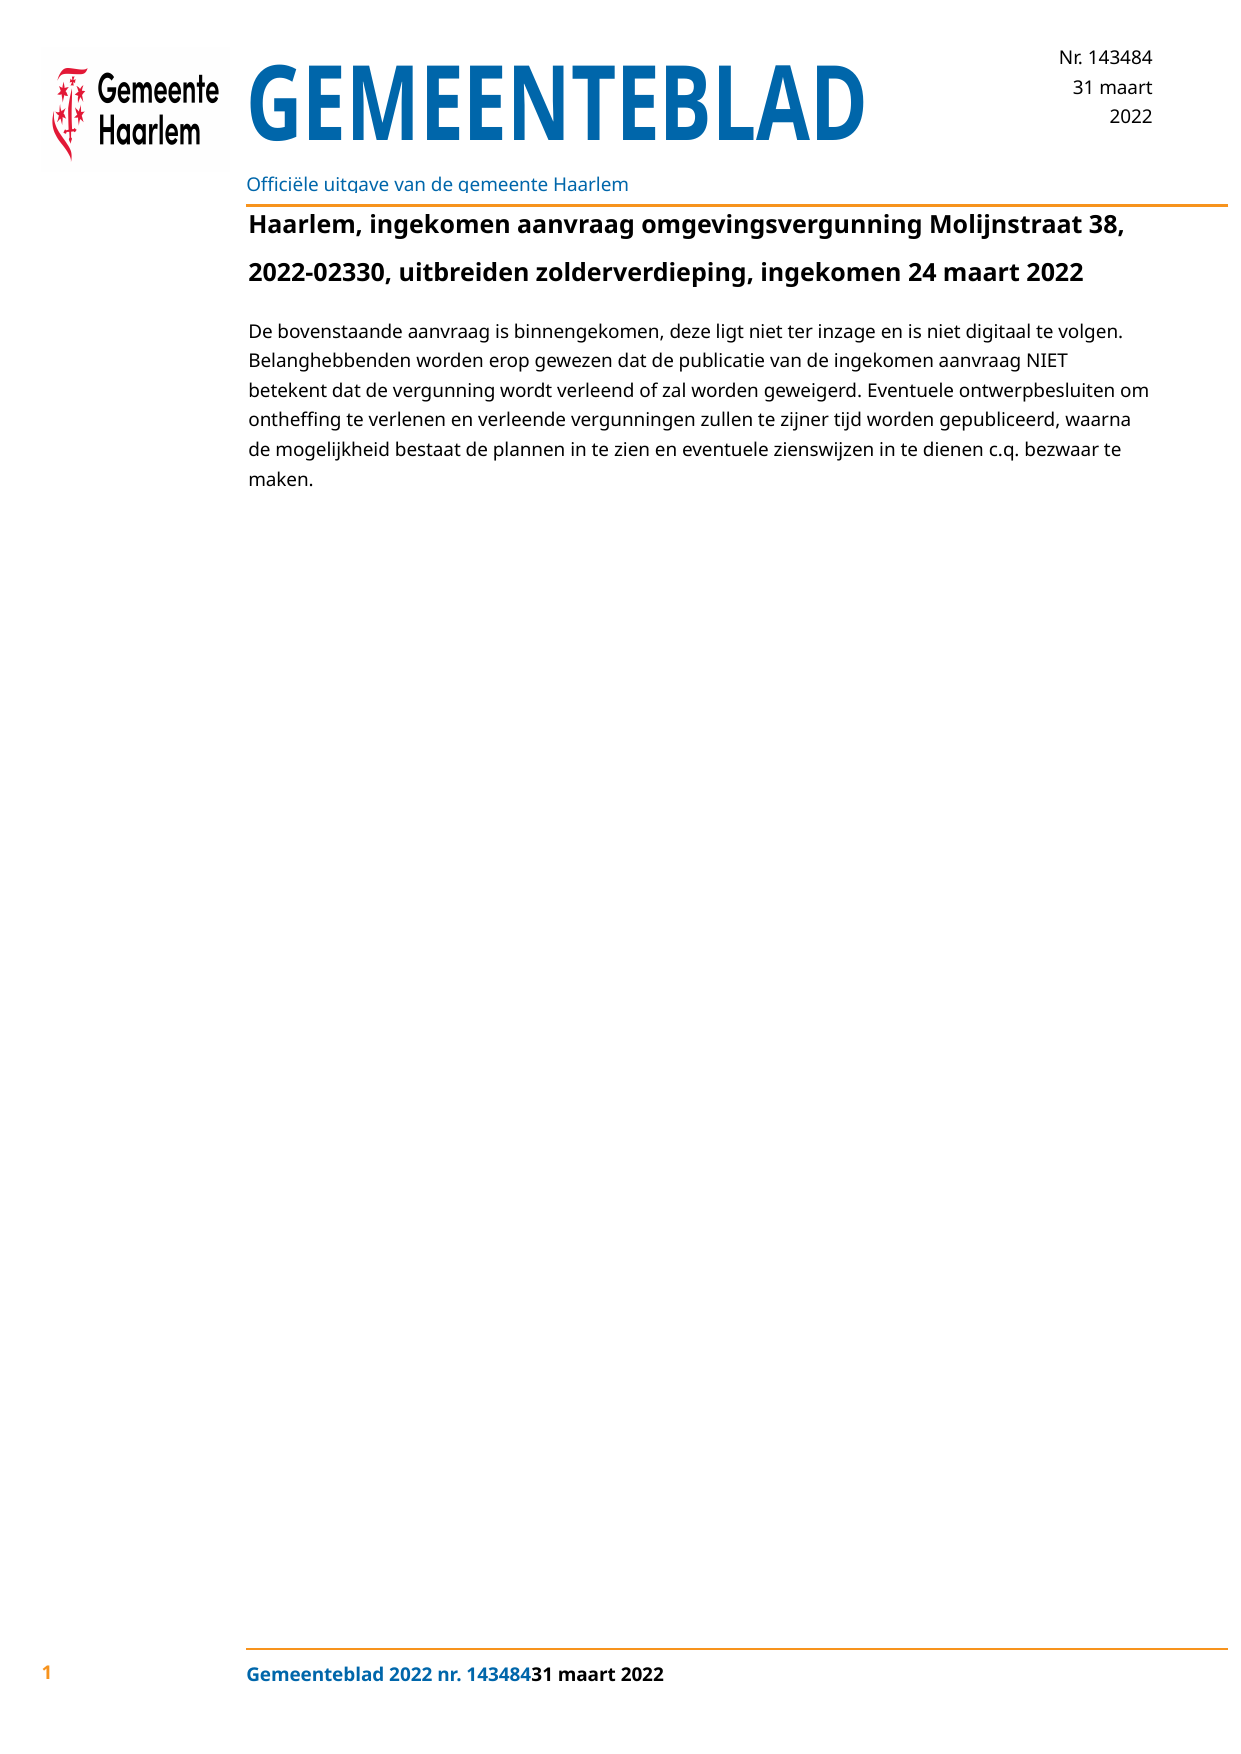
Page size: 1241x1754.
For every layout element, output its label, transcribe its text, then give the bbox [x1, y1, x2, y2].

text Haarlem, ingekomen aanvraag omgevingsvergunning Molijnstraat 38, 2022-02330, uitbreiden zolderverdieping, ingekomen 24 maart 2022 [248, 207, 1152, 288]
text De bovenstaande aanvraag is binnengekomen, deze ligt niet ter inzage en is niet digitaal te volgen. Belanghebbenden worden erop gewezen dat de publicatie van de ingekomen aanvraag NIET betekent dat de vergunning wordt verleend of zal worden geweigerd. Eventuele ontwerpbesluiten om ontheffing te verlenen en verleende vergunningen zullen te zijner tijd worden gepubliceerd, waarna de mogelijkheid bestaat de plannen in te zien en eventuele zienswijzen in te dienen c.q. bezwaar te maken. [248, 318, 1152, 492]
picture [41, 47, 231, 172]
